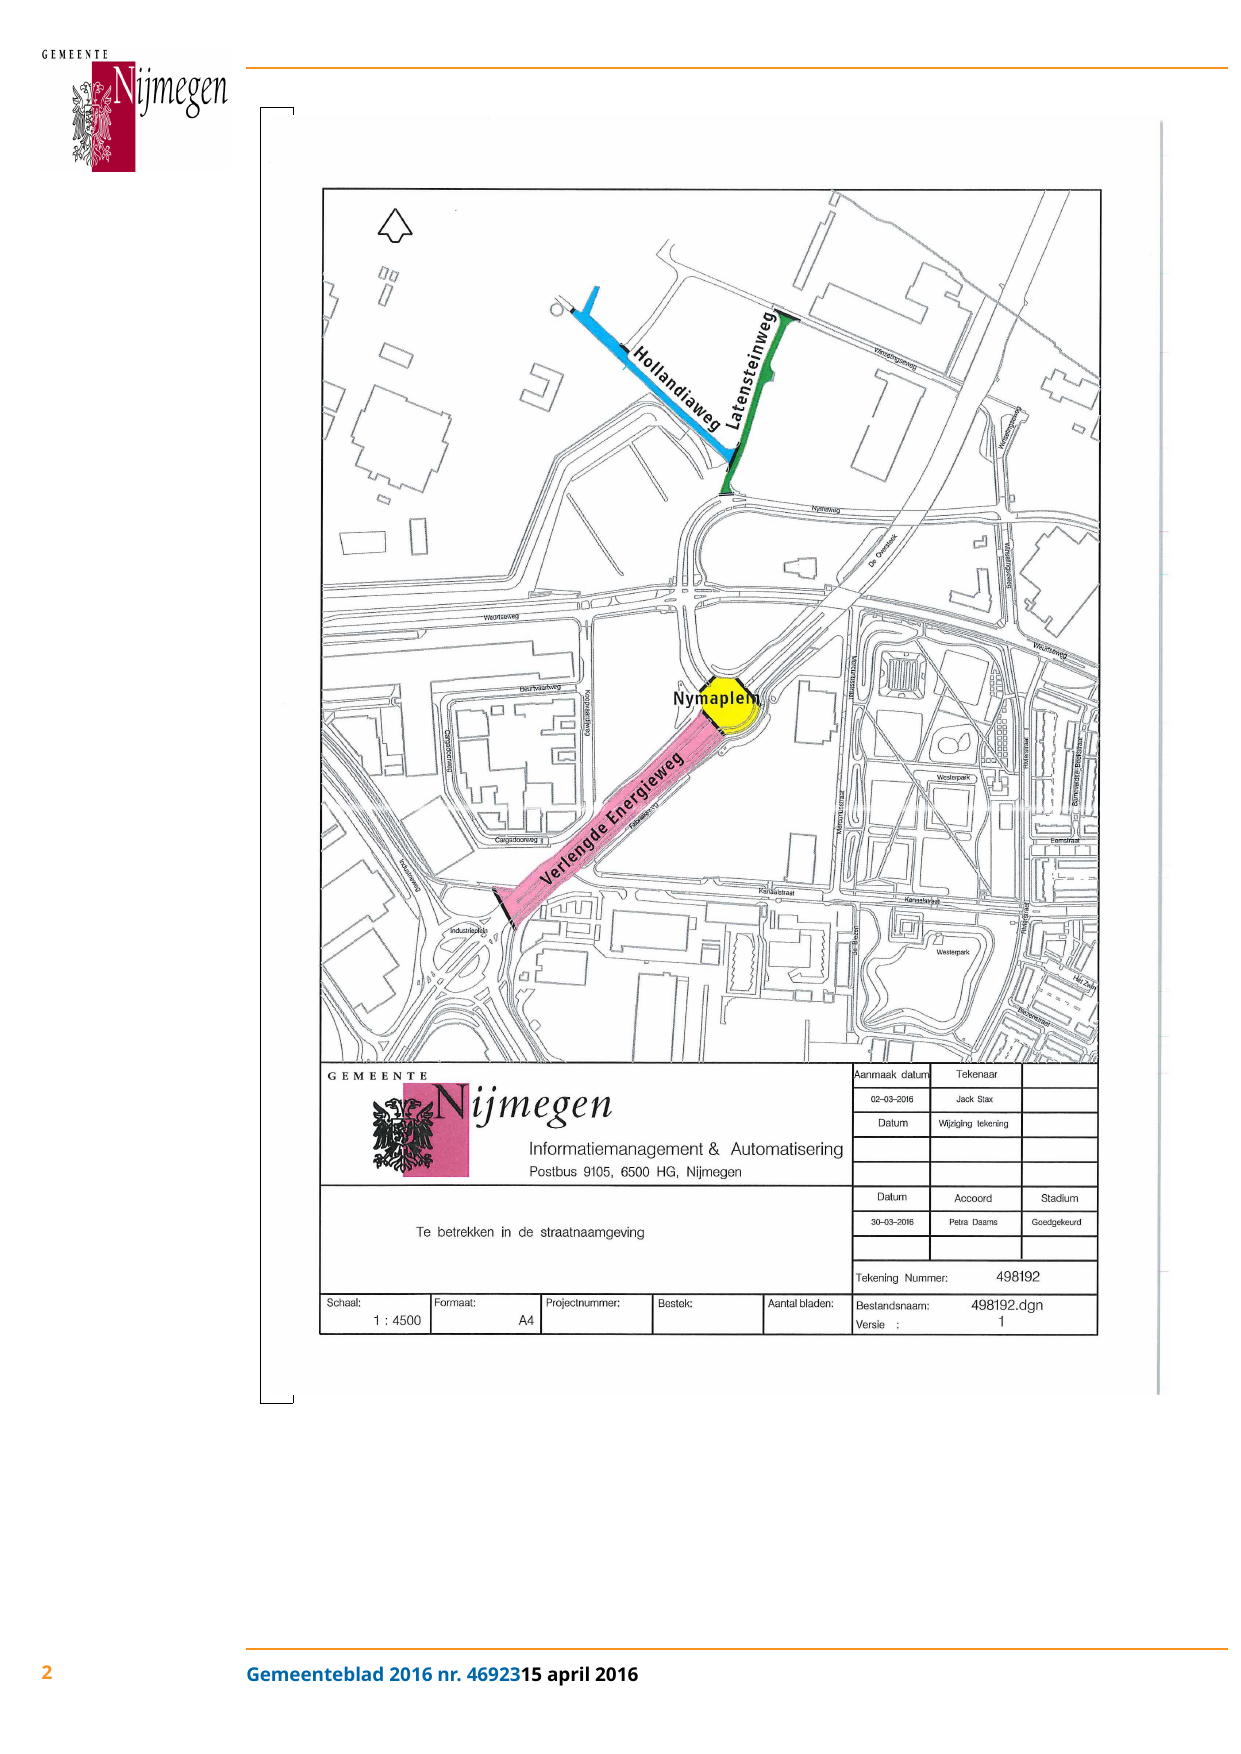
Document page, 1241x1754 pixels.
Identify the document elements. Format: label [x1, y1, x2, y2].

picture [41, 47, 231, 172]
picture [268, 115, 1173, 1395]
